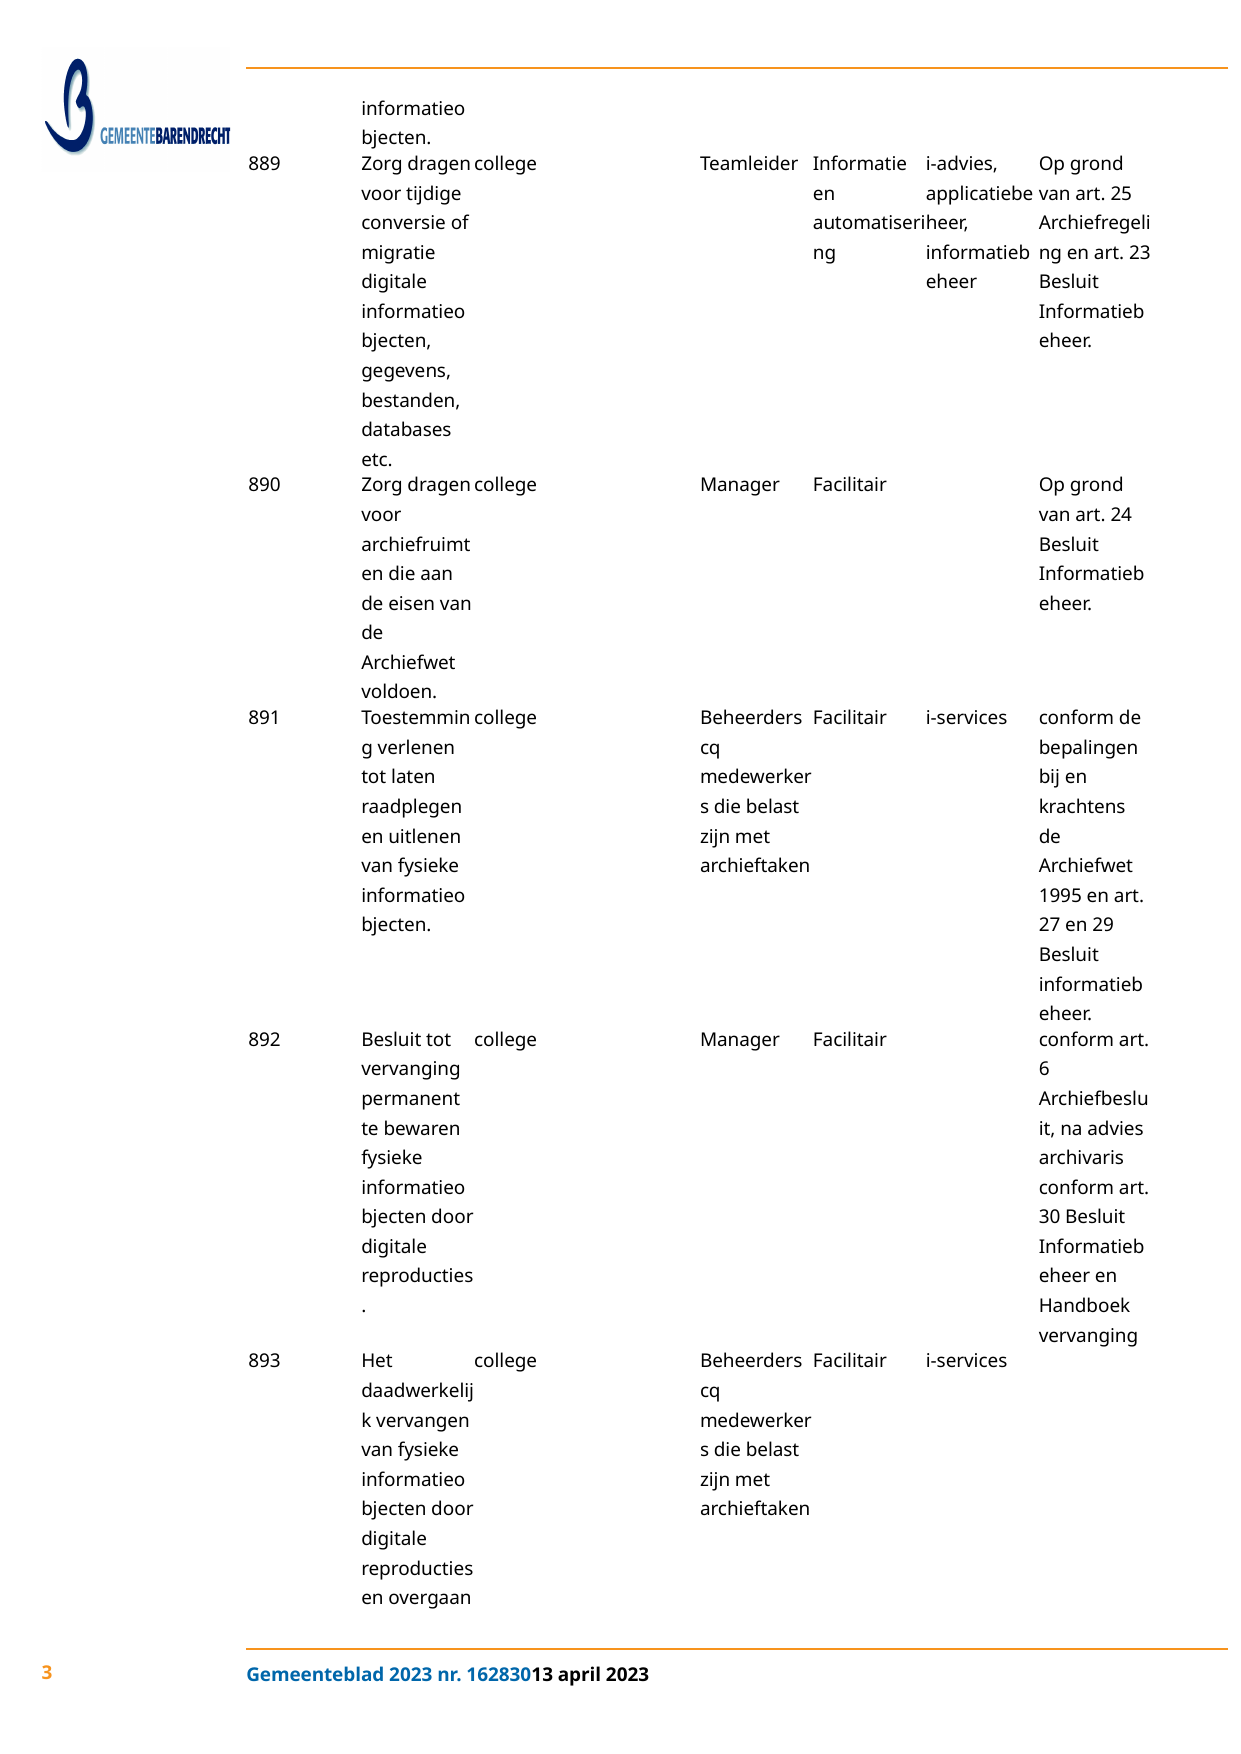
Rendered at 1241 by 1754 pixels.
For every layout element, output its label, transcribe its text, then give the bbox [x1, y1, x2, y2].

table_cell [587, 150, 700, 472]
table_cell conform de bepalingen bij en krachtens de Archiefwet 1995 en art. 27 en 29 Besluit informatiebeheer. [1039, 705, 1152, 1026]
table_cell Facilitair [813, 705, 926, 1026]
table_cell [700, 95, 813, 150]
table_cell college [474, 705, 587, 1026]
table_cell [813, 95, 926, 150]
table_cell [926, 1026, 1038, 1348]
table_cell [587, 95, 700, 150]
table_cell Manager [700, 1026, 813, 1348]
table_cell 892 [248, 1026, 361, 1348]
table_cell [474, 95, 587, 150]
table_cell 889 [248, 150, 361, 472]
table_cell Informatie en automatisering [813, 150, 926, 472]
table_cell Facilitair [813, 1026, 926, 1348]
table_cell [1039, 1348, 1152, 1610]
table_cell Teamleider [700, 150, 813, 472]
table_cell conform art. 6 Archiefbesluit, na advies archivaris conform art. 30 Besluit Informatiebeheer en Handboek vervanging [1039, 1026, 1152, 1348]
table_cell [1039, 95, 1152, 150]
table_cell Manager [700, 472, 813, 704]
table_cell Op grond van art. 24 Besluit Informatiebeheer. [1039, 472, 1152, 704]
table_cell [587, 1348, 700, 1610]
table_cell [587, 1026, 700, 1348]
table_cell Beheerders cq medewerkers die belast zijn met archieftaken [700, 705, 813, 1026]
table_cell Zorg dragen voor tijdige conversie of migratie digitale informatieobjecten, gegevens, bestanden, databases etc. [361, 150, 474, 472]
table_cell 890 [248, 472, 361, 704]
table_cell Besluit tot vervanging permanent te bewaren fysieke informatieobjecten door digitale reproducties. [361, 1026, 474, 1348]
table_cell [587, 472, 700, 704]
table_cell informatieobjecten. [361, 95, 474, 150]
table_cell Beheerders cq medewerkers die belast zijn met archieftaken [700, 1348, 813, 1610]
table_cell Facilitair [813, 472, 926, 704]
table_cell [587, 705, 700, 1026]
table_cell Op grond van art. 25 Archiefregeling en art. 23 Besluit Informatiebeheer. [1039, 150, 1152, 472]
table_cell Zorg dragen voor archiefruimten die aan de eisen van de Archiefwet voldoen. [361, 472, 474, 704]
table_cell Facilitair [813, 1348, 926, 1610]
table_cell [248, 95, 361, 150]
table_cell 891 [248, 705, 361, 1026]
table_cell [926, 472, 1038, 704]
table_cell i-services [926, 1348, 1038, 1610]
table_cell college [474, 1026, 587, 1348]
table_cell college [474, 1348, 587, 1610]
table_cell i-services [926, 705, 1038, 1026]
table_cell [926, 95, 1038, 150]
picture [41, 47, 231, 172]
table_cell college [474, 150, 587, 472]
table_cell Toestemming verlenen tot laten raadplegen en uitlenen van fysieke informatieobjecten. [361, 705, 474, 1026]
table_cell i-advies, applicatiebeheer, informatiebeheer [926, 150, 1038, 472]
table_cell 893 [248, 1348, 361, 1610]
table_cell college [474, 472, 587, 704]
table_cell Het daadwerkelijk vervangen van fysieke informatieobjecten door digitale reproducties en overgaan [361, 1348, 474, 1610]
